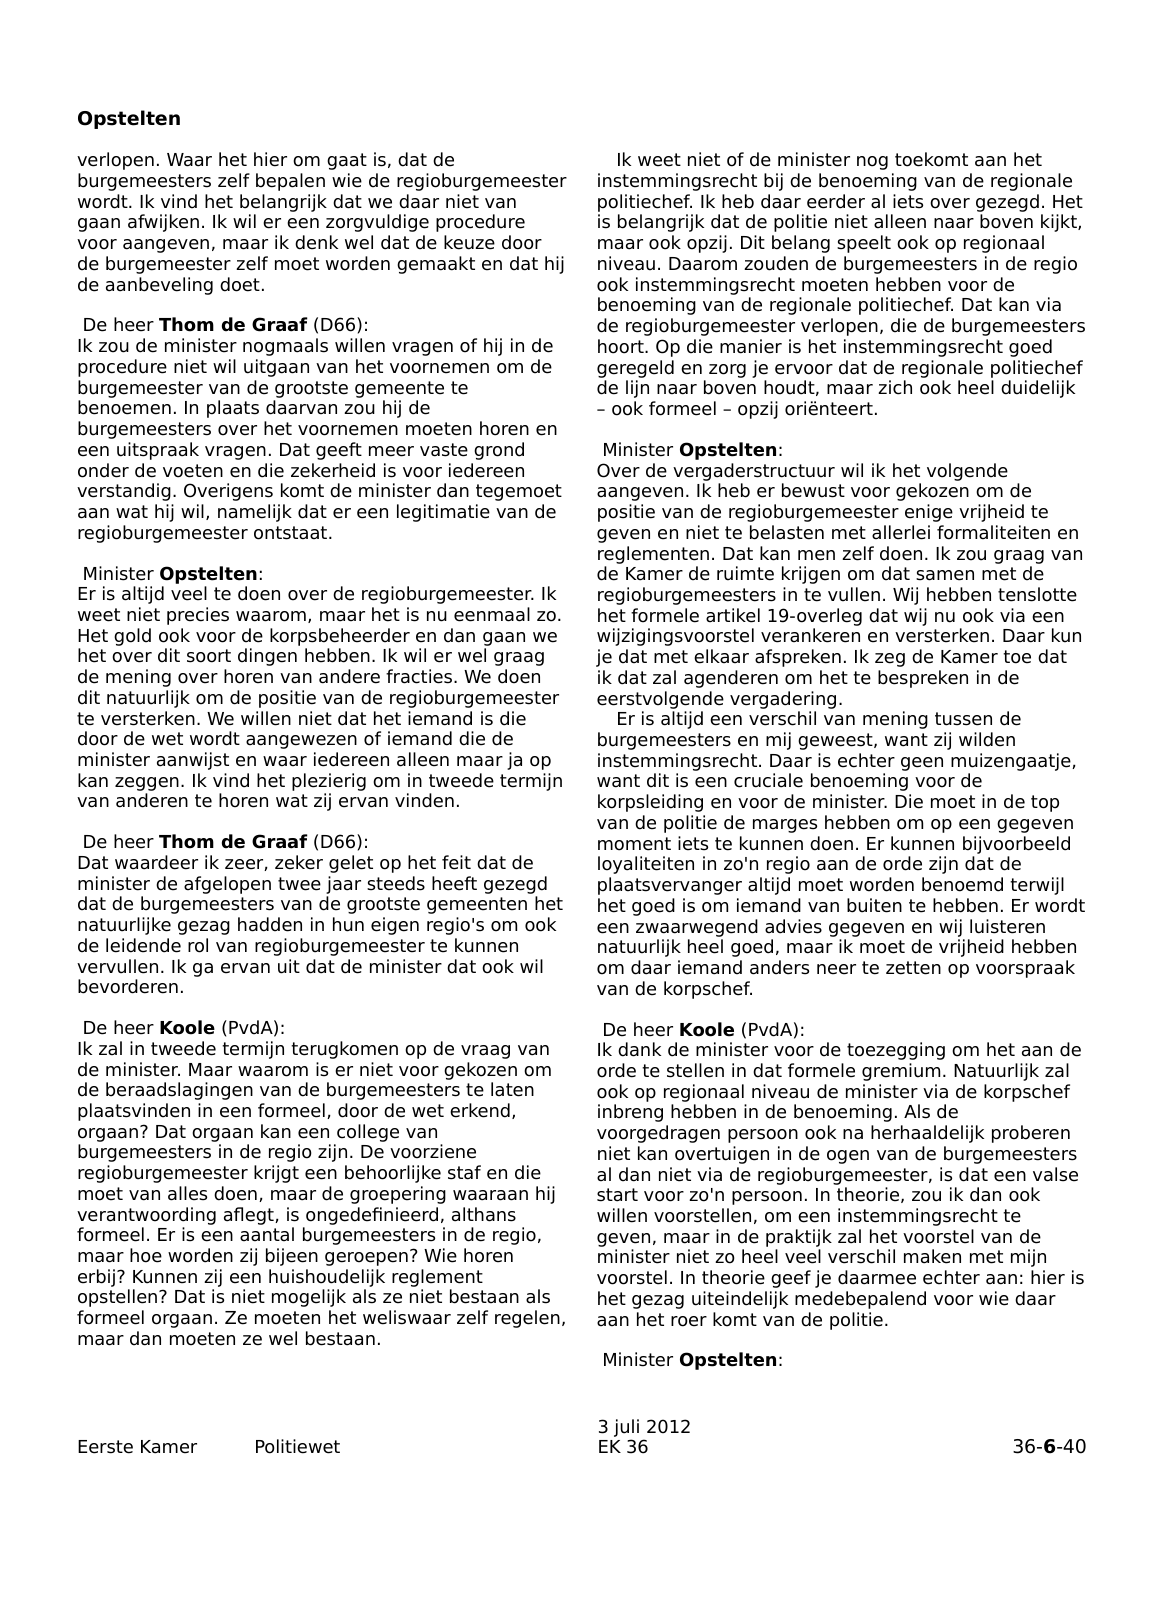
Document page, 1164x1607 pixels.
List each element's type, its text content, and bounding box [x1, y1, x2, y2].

text Minister Opstelten: [596, 440, 1087, 460]
text Ik weet niet of de minister nog toekomt aan het instemmingsrecht bij de benoeming van de regionale politiechef. Ik heb daar eerder al iets over gezegd. Het is belangrijk dat de politie niet alleen naar boven kijkt, maar ook opzij. Dit belang speelt ook op regionaal niveau. Daarom zouden de burgemeesters in de regio ook instemmingsrecht moeten hebben voor de benoeming van de regionale politiechef. Dat kan via de regioburgemeester verlopen, die de burgemeesters hoort. Op die manier is het instemmingsrecht goed geregeld en zorg je ervoor dat de regionale politiechef de lijn naar boven houdt, maar zich ook heel duidelijk – ook formeel – opzij oriënteert. [596, 150, 1087, 420]
text Dat waardeer ik zeer, zeker gelet op het feit dat de minister de afgelopen twee jaar steeds heeft gezegd dat de burgemeesters van de grootste gemeenten het natuurlijke gezag hadden in hun eigen regio's om ook de leidende rol van regioburgemeester te kunnen vervullen. Ik ga ervan uit dat de minister dat ook wil bevorderen. [77, 853, 567, 998]
text Ik dank de minister voor de toezegging om het aan de orde te stellen in dat formele gremium. Natuurlijk zal ook op regionaal niveau de minister via de korpschef inbreng hebben in de benoeming. Als de voorgedragen persoon ook na herhaaldelijk proberen niet kan overtuigen in de ogen van de burgemeesters al dan niet via de regioburgemeester, is dat een valse start voor zo'n persoon. In theorie, zou ik dan ook willen voorstellen, om een instemmingsrecht te geven, maar in de praktijk zal het voorstel van de minister niet zo heel veel verschil maken met mijn voorstel. In theorie geef je daarmee echter aan: hier is het gezag uiteindelijk medebepalend voor wie daar aan het roer komt van de politie. [596, 1040, 1087, 1330]
text Minister Opstelten: [77, 563, 567, 584]
text verlopen. Waar het hier om gaat is, dat de burgemeesters zelf bepalen wie de regioburgemeester wordt. Ik vind het belangrijk dat we daar niet van gaan afwijken. Ik wil er een zorgvuldige procedure voor aangeven, maar ik denk wel dat de keuze door de burgemeester zelf moet worden gemaakt en dat hij de aanbeveling doet. [77, 150, 567, 295]
text De heer Thom de Graaf (D66): [77, 315, 567, 336]
text Over de vergaderstructuur wil ik het volgende aangeven. Ik heb er bewust voor gekozen om de positie van de regioburgemeester enige vrijheid te geven en niet te belasten met allerlei formaliteiten en reglementen. Dat kan men zelf doen. Ik zou graag van de Kamer de ruimte krijgen om dat samen met de regioburgemeesters in te vullen. Wij hebben tenslotte het formele artikel 19-overleg dat wij nu ook via een wijzigingsvoorstel verankeren en versterken. Daar kun je dat met elkaar afspreken. Ik zeg de Kamer toe dat ik dat zal agenderen om het te bespreken in de eerstvolgende vergadering. [596, 460, 1087, 709]
text Ik zou de minister nogmaals willen vragen of hij in de procedure niet wil uitgaan van het voornemen om de burgemeester van de grootste gemeente te benoemen. In plaats daarvan zou hij de burgemeesters over het voornemen moeten horen en een uitspraak vragen. Dat geeft meer vaste grond onder de voeten en die zekerheid is voor iedereen verstandig. Overigens komt de minister dan tegemoet aan wat hij wil, namelijk dat er een legitimatie van de regioburgemeester ontstaat. [77, 336, 567, 543]
text Minister Opstelten: [596, 1350, 1087, 1371]
text Er is altijd veel te doen over de regioburgemeester. Ik weet niet precies waarom, maar het is nu eenmaal zo. Het gold ook voor de korpsbeheerder en dan gaan we het over dit soort dingen hebben. Ik wil er wel graag de mening over horen van andere fracties. We doen dit natuurlijk om de positie van de regioburgemeester te versterken. We willen niet dat het iemand is die door de wet wordt aangewezen of iemand die de minister aanwijst en waar iedereen alleen maar ja op kan zeggen. Ik vind het plezierig om in tweede termijn van anderen te horen wat zij ervan vinden. [77, 584, 567, 812]
text De heer Koole (PvdA): [77, 1018, 567, 1039]
text Er is altijd een verschil van mening tussen de burgemeesters en mij geweest, want zij wilden instemmingsrecht. Daar is echter geen muizengaatje, want dit is een cruciale benoeming voor de korpsleiding en voor de minister. Die moet in de top van de politie de marges hebben om op een gegeven moment iets te kunnen doen. Er kunnen bijvoorbeeld loyaliteiten in zo'n regio aan de orde zijn dat de plaatsvervanger altijd moet worden benoemd terwijl het goed is om iemand van buiten te hebben. Er wordt een zwaarwegend advies gegeven en wij luisteren natuurlijk heel goed, maar ik moet de vrijheid hebben om daar iemand anders neer te zetten op voorspraak van de korpschef. [596, 709, 1087, 999]
text De heer Thom de Graaf (D66): [77, 832, 567, 853]
text Ik zal in tweede termijn terugkomen op de vraag van de minister. Maar waarom is er niet voor gekozen om de beraadslagingen van de burgemeesters te laten plaatsvinden in een formeel, door de wet erkend, orgaan? Dat orgaan kan een college van burgemeesters in de regio zijn. De voorziene regioburgemeester krijgt een behoorlijke staf en die moet van alles doen, maar de groepering waaraan hij verantwoording aflegt, is ongedefinieerd, althans formeel. Er is een aantal burgemeesters in de regio, maar hoe worden zij bijeen geroepen? Wie horen erbij? Kunnen zij een huishoudelijk reglement opstellen? Dat is niet mogelijk als ze niet bestaan als formeel orgaan. Ze moeten het weliswaar zelf regelen, maar dan moeten ze wel bestaan. [77, 1039, 567, 1349]
text De heer Koole (PvdA): [596, 1019, 1087, 1040]
